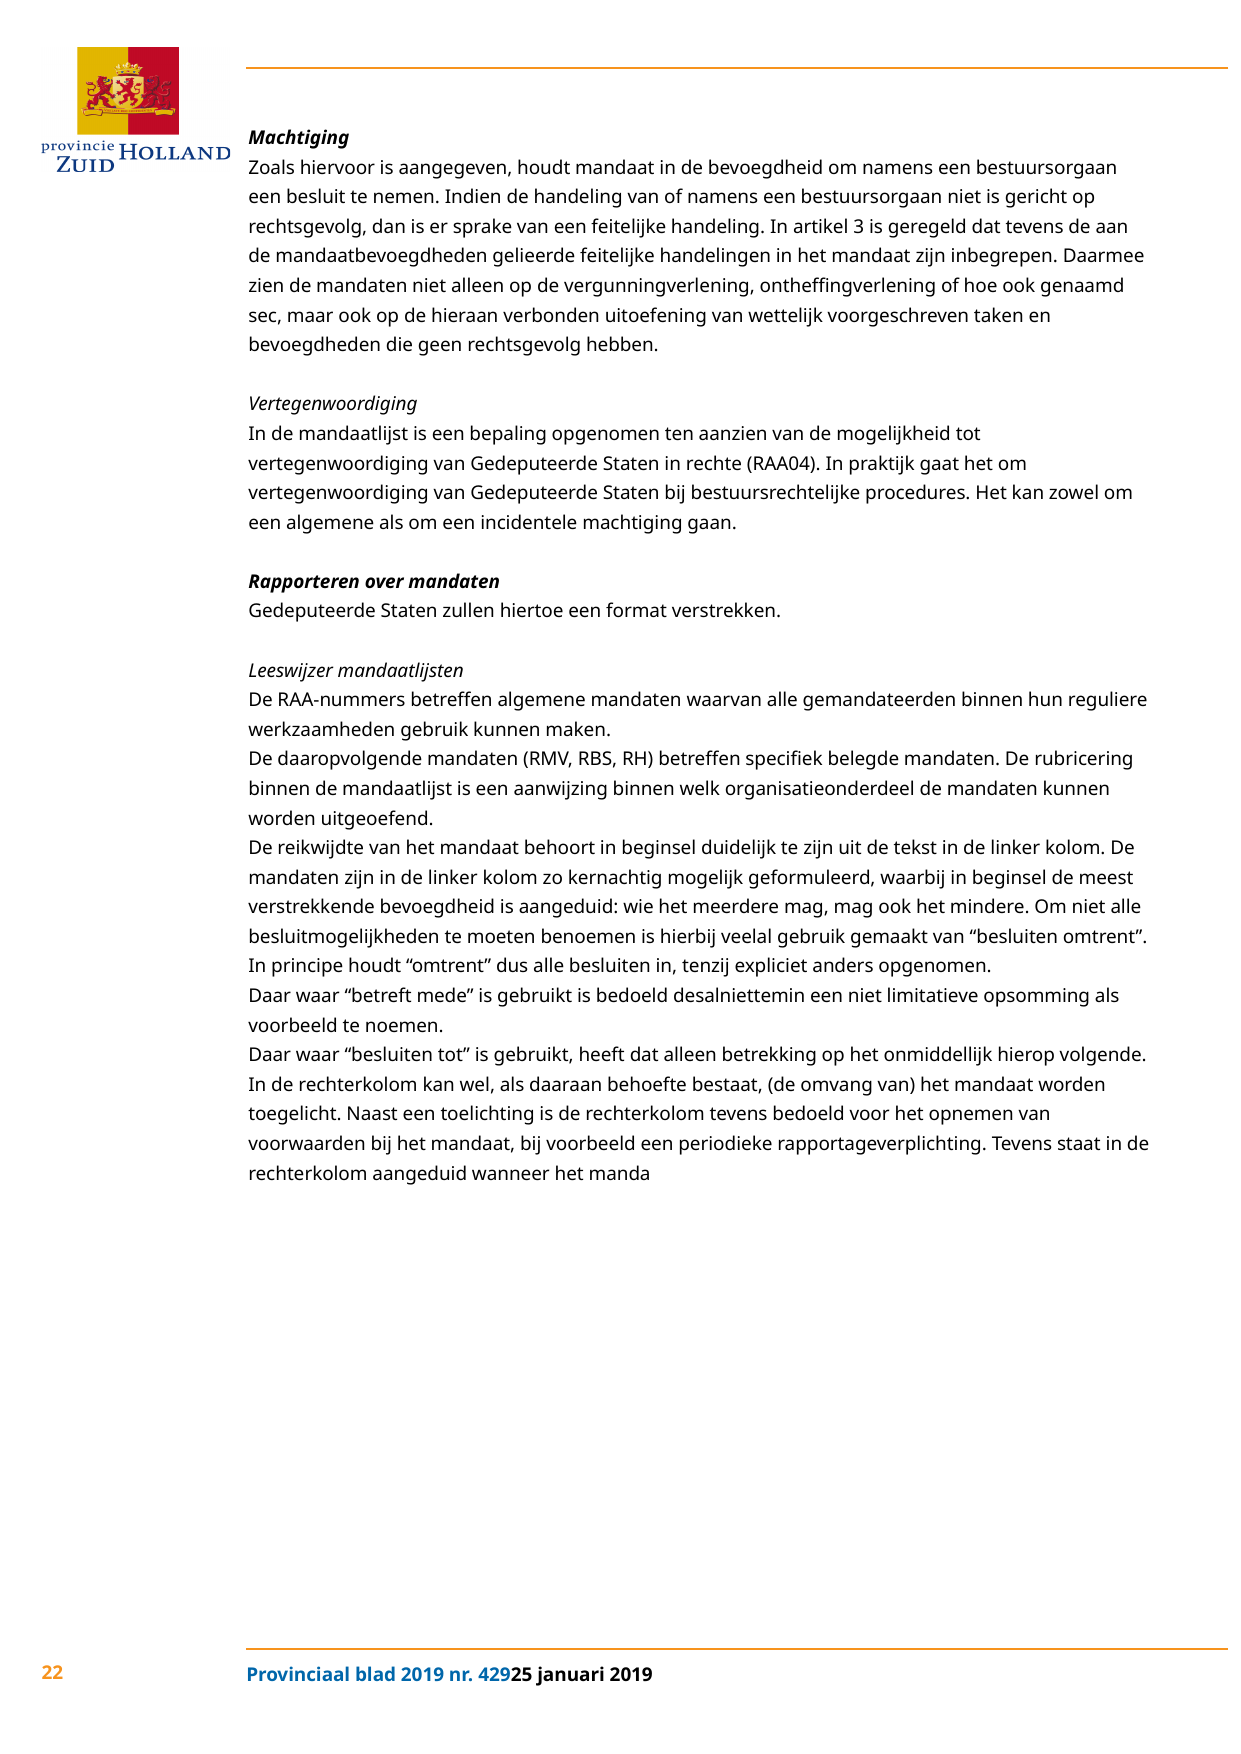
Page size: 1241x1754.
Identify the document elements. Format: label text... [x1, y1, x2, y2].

text De reikwijdte van het mandaat behoort in beginsel duidelijk te zijn uit de tekst in de linker kolom. De mandaten zijn in de linker kolom zo kernachtig mogelijk geformuleerd, waarbij in beginsel de meest verstrekkende bevoegdheid is aangeduid: wie het meerdere mag, mag ook het mindere. Om niet alle besluitmogelijkheden te moeten benoemen is hierbij veelal gebruik gemaakt van “besluiten omtrent”. In principe houdt “omtrent” dus alle besluiten in, tenzij expliciet anders opgenomen. [248, 834, 1152, 978]
text Gedeputeerde Staten zullen hiertoe een format verstrekken. [248, 598, 1152, 623]
text Machtiging [248, 124, 1152, 150]
text In de mandaatlijst is een bepaling opgenomen ten aanzien van de mogelijkheid tot vertegenwoordiging van Gedeputeerde Staten in rechte (RAA04). In praktijk gaat het om vertegenwoordiging van Gedeputeerde Staten bij bestuursrechtelijke procedures. Het kan zowel om een algemene als om een incidentele machtiging gaan. [248, 420, 1152, 535]
text Daar waar “betreft mede” is gebruikt is bedoeld desalniettemin een niet limitatieve opsomming als voorbeeld te noemen. [248, 982, 1152, 1038]
text De RAA-nummers betreffen algemene mandaten waarvan alle gemandateerden binnen hun reguliere werkzaamheden gebruik kunnen maken. [248, 686, 1152, 742]
text Vertegenwoordiging [248, 391, 1152, 416]
picture [41, 47, 231, 172]
text De daaropvolgende mandaten (RMV, RBS, RH) betreffen specifiek belegde mandaten. De rubricering binnen de mandaatlijst is een aanwijzing binnen welk organisatieonderdeel de mandaten kunnen worden uitgeoefend. [248, 746, 1152, 831]
text Leeswijzer mandaatlijsten [248, 657, 1152, 683]
text Rapporteren over mandaten [248, 568, 1152, 594]
text Zoals hiervoor is aangegeven, houdt mandaat in de bevoegdheid om namens een bestuursorgaan een besluit te nemen. Indien de handeling van of namens een bestuursorgaan niet is gericht op rechtsgevolg, dan is er sprake van een feitelijke handeling. In artikel 3 is geregeld dat tevens de aan de mandaatbevoegdheden gelieerde feitelijke handelingen in het mandaat zijn inbegrepen. Daarmee zien de mandaten niet alleen op de vergunningverlening, ontheffingverlening of hoe ook genaamd sec, maar ook op de hieraan verbonden uitoefening van wettelijk voorgeschreven taken en bevoegdheden die geen rechtsgevolg hebben. [248, 154, 1152, 357]
text Daar waar “besluiten tot” is gebruikt, heeft dat alleen betrekking op het onmiddellijk hierop volgende. In de rechterkolom kan wel, als daaraan behoefte bestaat, (de omvang van) het mandaat worden toegelicht. Naast een toelichting is de rechterkolom tevens bedoeld voor het opnemen van voorwaarden bij het mandaat, bij voorbeeld een periodieke rapportageverplichting. Tevens staat in de rechterkolom aangeduid wanneer het manda [248, 1041, 1152, 1186]
